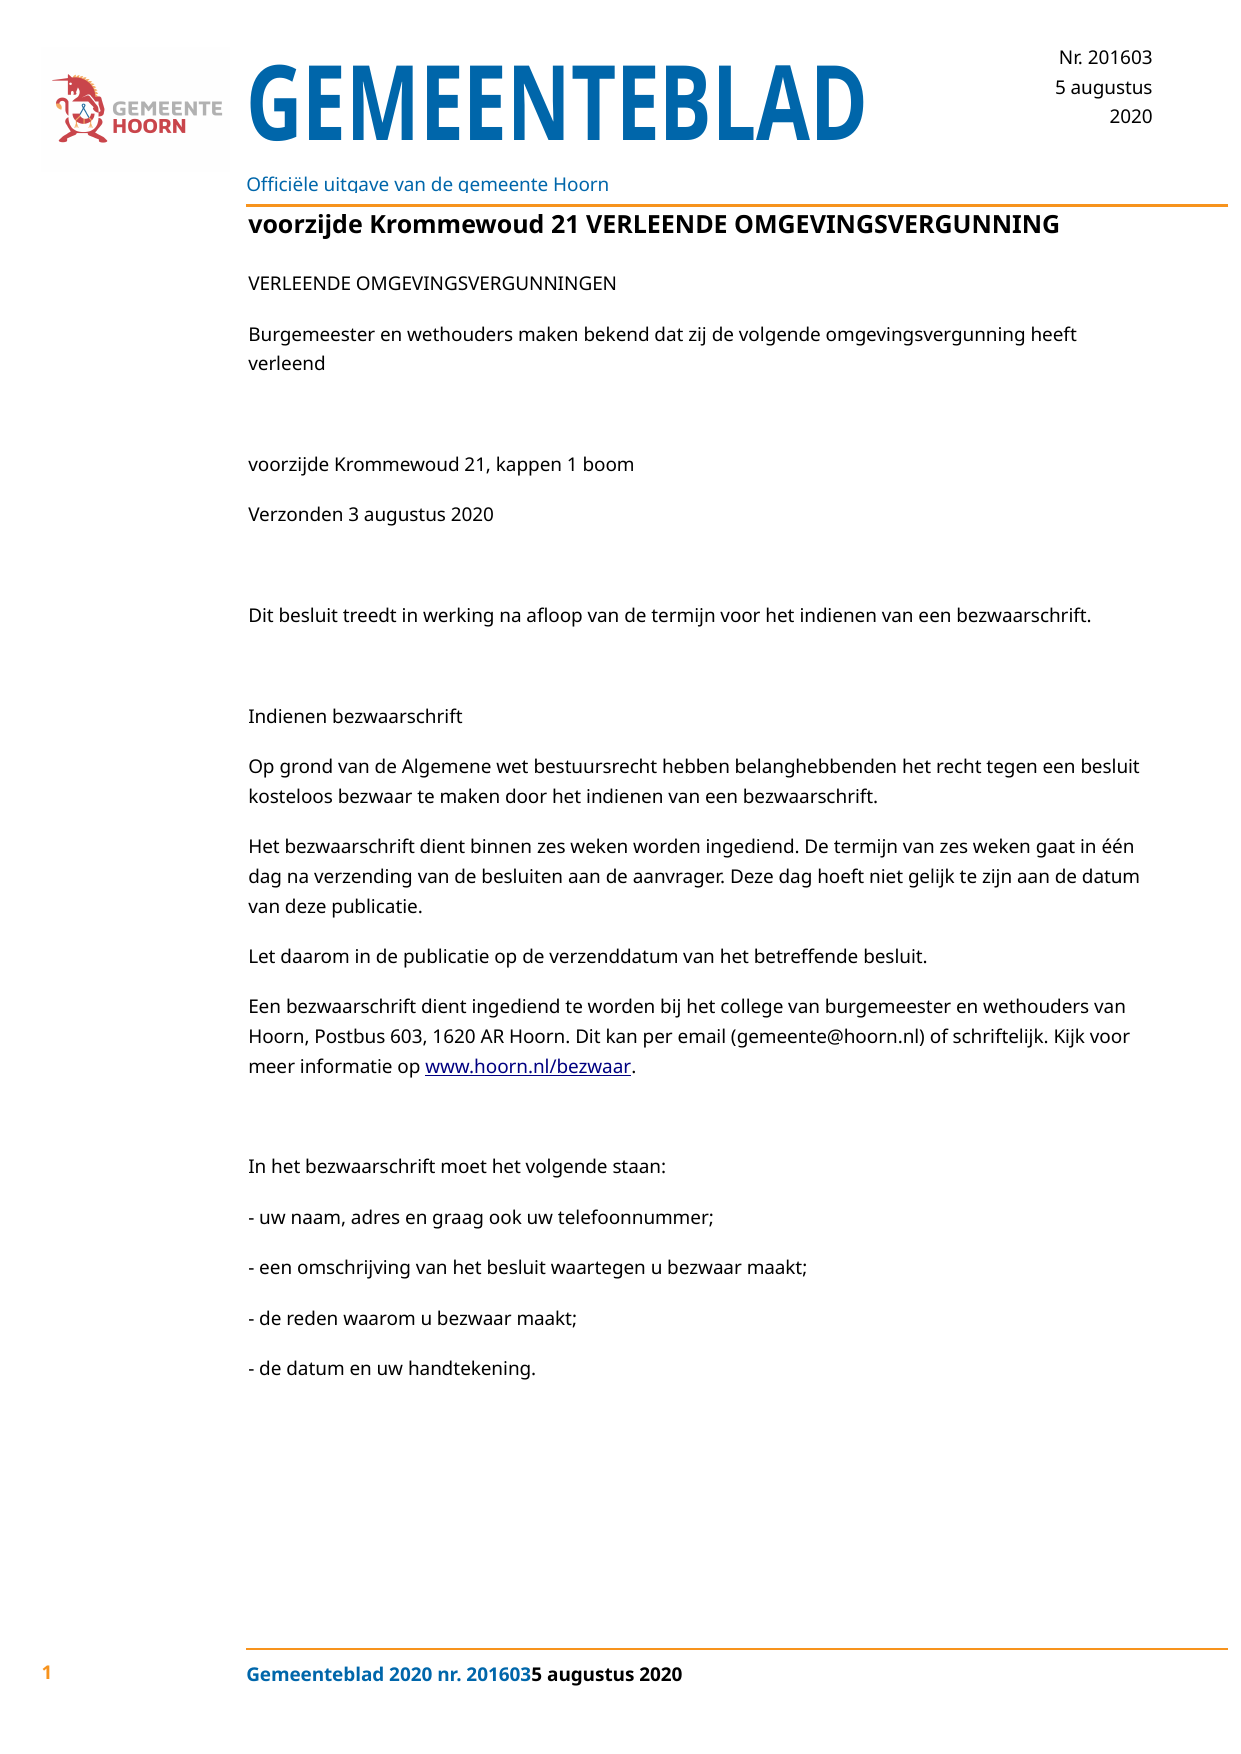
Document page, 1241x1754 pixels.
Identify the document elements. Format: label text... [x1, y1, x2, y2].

text voorzijde Krommewoud 21, kappen 1 boom [248, 451, 1152, 477]
text voorzijde Krommewoud 21 VERLEENDE OMGEVINGSVERGUNNING [248, 207, 1152, 241]
text Een bezwaarschrift dient ingediend te worden bij het college van burgemeester en wethouders van Hoorn, Postbus 603, 1620 AR Hoorn. Dit kan per email (gemeente@hoorn.nl) of schriftelijk. Kijk voor meer informatie op www.hoorn.nl/bezwaar. [248, 994, 1152, 1078]
text - de reden waarom u bezwaar maakt; [248, 1305, 1152, 1331]
picture [41, 47, 231, 172]
text - de datum en uw handtekening. [248, 1355, 1152, 1381]
text Verzonden 3 augustus 2020 [248, 502, 1152, 527]
text In het bezwaarschrift moet het volgende staan: [248, 1154, 1152, 1179]
text VERLEENDE OMGEVINGSVERGUNNINGEN [248, 270, 1152, 296]
text - uw naam, adres en graag ook uw telefoonnummer; [248, 1204, 1152, 1230]
text Op grond van de Algemene wet bestuursrecht hebben belanghebbenden het recht tegen een besluit kosteloos bezwaar te maken door het indienen van een bezwaarschrift. [248, 754, 1152, 809]
text Indienen bezwaarschrift [248, 703, 1152, 729]
text Let daarom in de publicatie op de verzenddatum van het betreffende besluit. [248, 943, 1152, 969]
text Het bezwaarschrift dient binnen zes weken worden ingediend. De termijn van zes weken gaat in één dag na verzending van de besluiten aan de aanvrager. Deze dag hoeft niet gelijk te zijn aan de datum van deze publicatie. [248, 834, 1152, 918]
text - een omschrijving van het besluit waartegen u bezwaar maakt; [248, 1254, 1152, 1280]
text Burgemeester en wethouders maken bekend dat zij de volgende omgevingsvergunning heeft verleend [248, 321, 1152, 376]
text Dit besluit treedt in werking na afloop van de termijn voor het indienen van een bezwaarschrift. [248, 602, 1152, 628]
